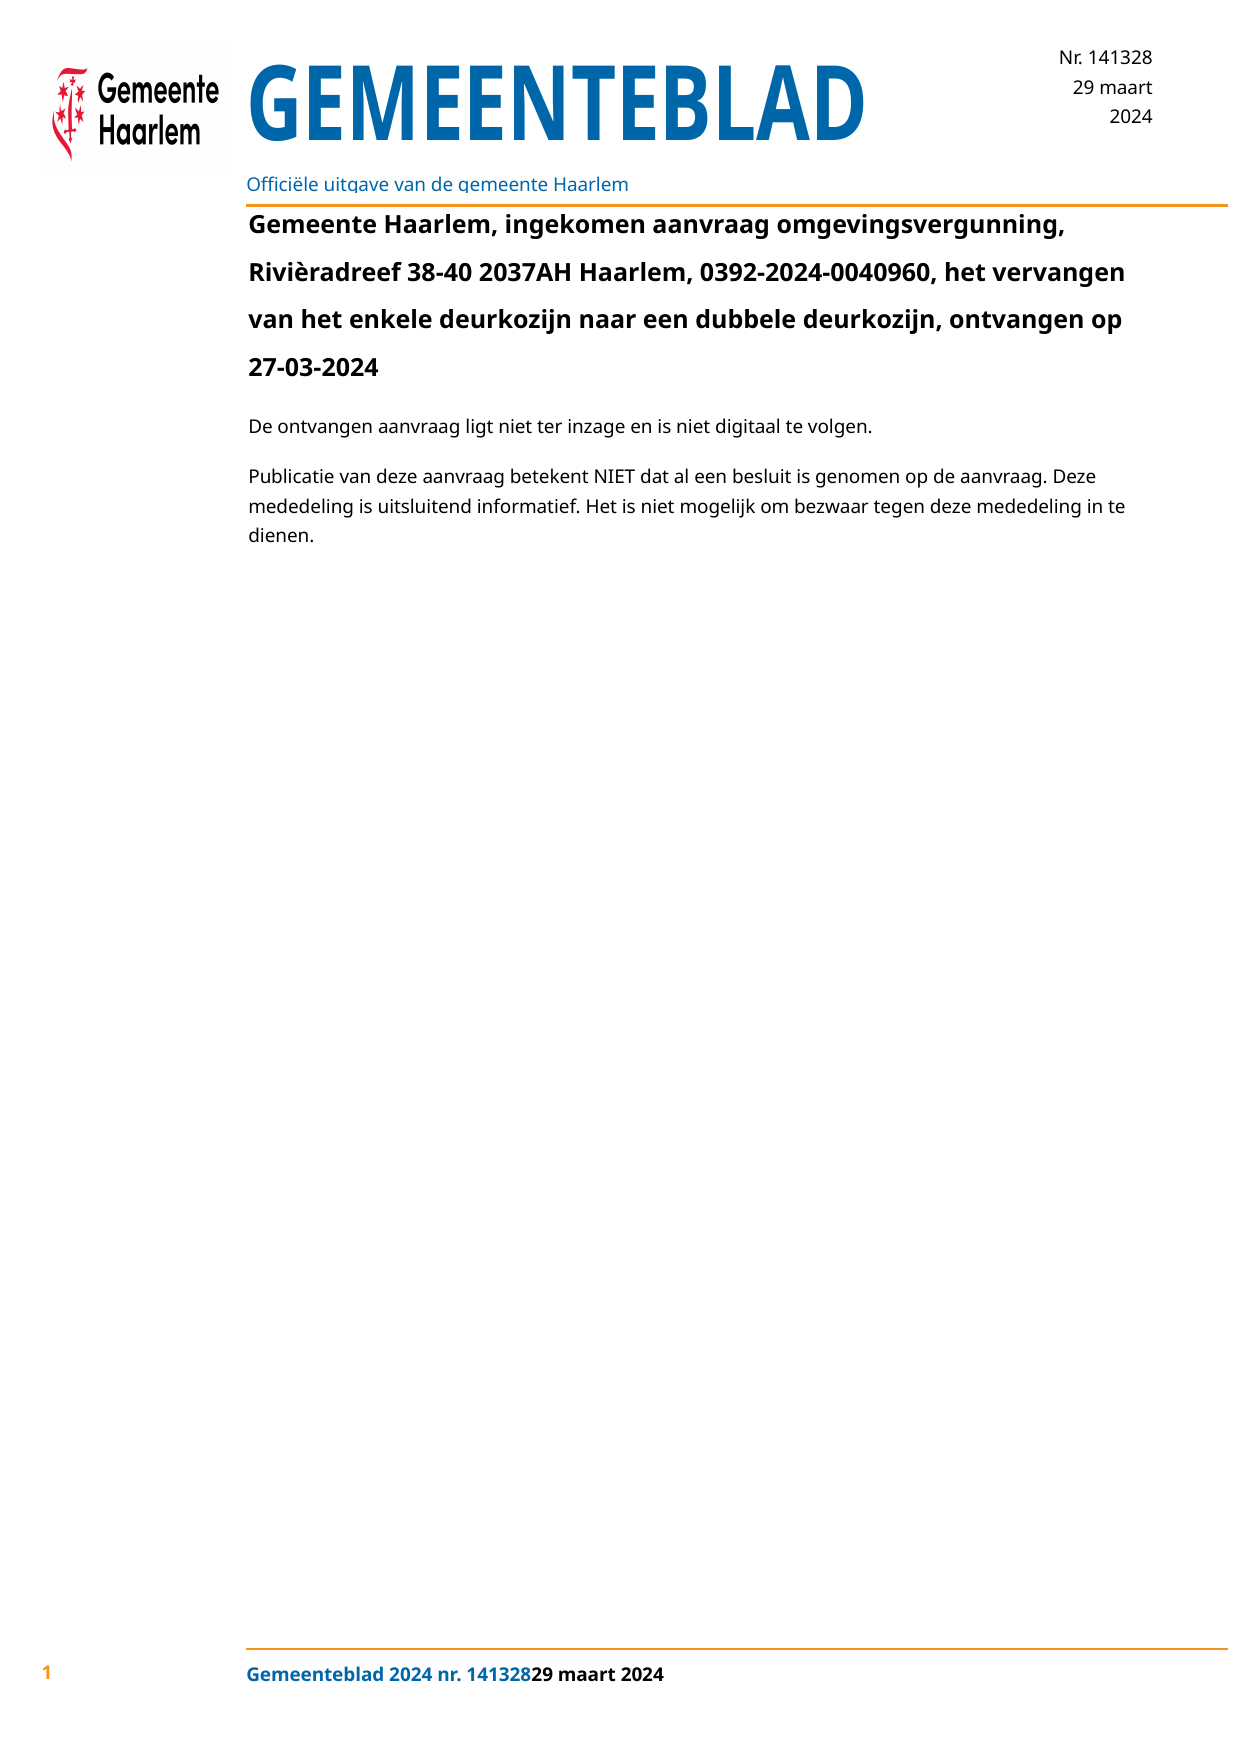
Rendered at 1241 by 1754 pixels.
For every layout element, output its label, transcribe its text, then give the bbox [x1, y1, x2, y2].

text Publicatie van deze aanvraag betekent NIET dat al een besluit is genomen op de aanvraag. Deze mededeling is uitsluitend informatief. Het is niet mogelijk om bezwaar tegen deze mededeling in te dienen. [248, 463, 1152, 548]
text De ontvangen aanvraag ligt niet ter inzage en is niet digitaal te volgen. [248, 413, 1152, 439]
picture [41, 47, 231, 172]
text Gemeente Haarlem, ingekomen aanvraag omgevingsvergunning, Rivièradreef 38-40 2037AH Haarlem, 0392-2024-0040960, het vervangen van het enkele deurkozijn naar een dubbele deurkozijn, ontvangen op 27-03-2024 [248, 207, 1152, 384]
